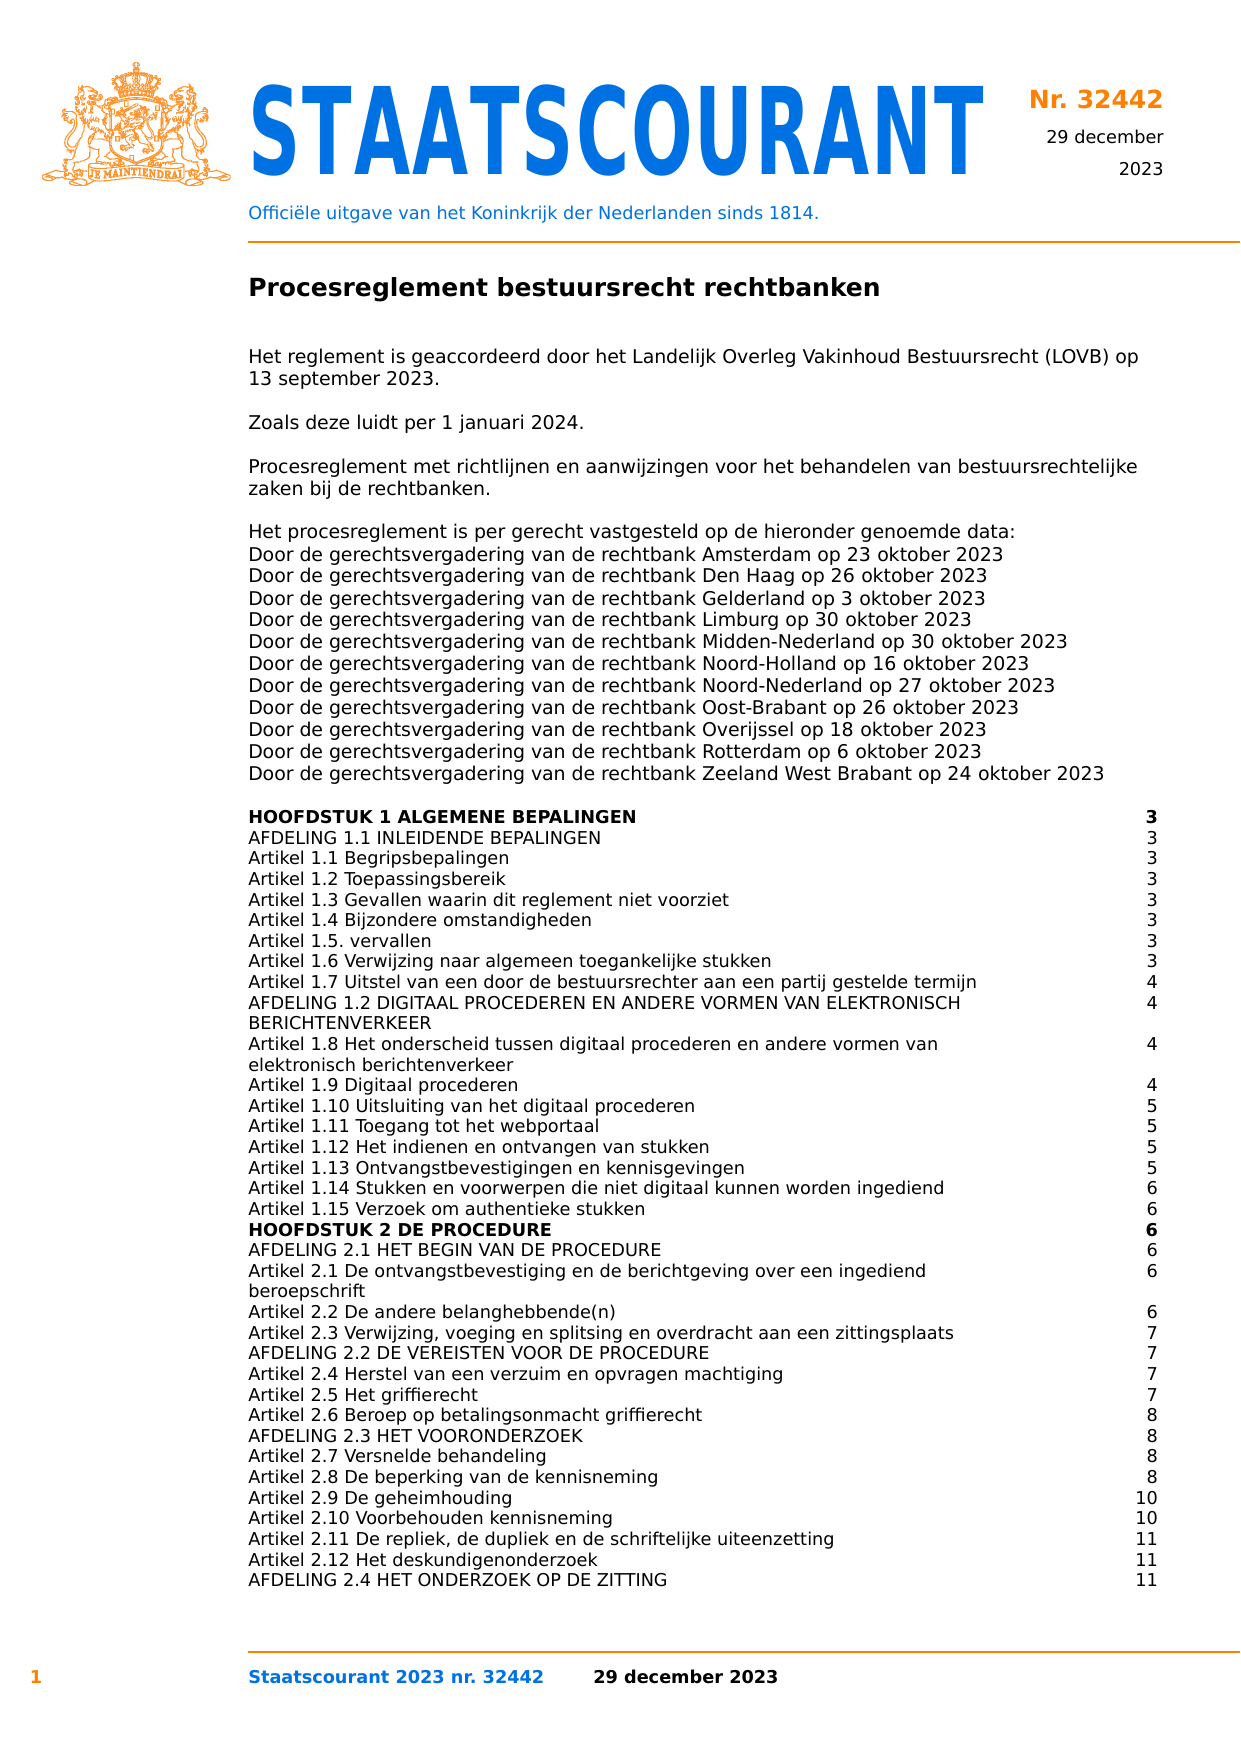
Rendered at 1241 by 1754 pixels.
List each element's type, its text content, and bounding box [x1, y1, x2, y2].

table_cell Artikel 2.5 Het griffierecht [248, 1385, 986, 1405]
table_cell Artikel 1.1 Begripsbepalingen [248, 848, 986, 869]
text Het reglement is geaccordeerd door het Landelijk Overleg Vakinhoud Bestuursrecht (LOVB) op 13 september 2023. [248, 346, 1163, 390]
table_cell 6 [986, 1240, 1163, 1261]
table_cell Artikel 2.7 Versnelde behandeling [248, 1446, 986, 1467]
table_header 3 [986, 807, 1163, 828]
table_cell 5 [986, 1158, 1163, 1178]
table_cell Artikel 2.10 Voorbehouden kennisneming [248, 1508, 986, 1529]
table_cell 5 [986, 1096, 1163, 1116]
table_header HOOFDSTUK 1 ALGEMENE BEPALINGEN [248, 807, 986, 828]
table_cell Artikel 1.3 Gevallen waarin dit reglement niet voorziet [248, 890, 986, 910]
table_cell Artikel 1.13 Ontvangstbevestigingen en kennisgevingen [248, 1158, 986, 1178]
table_cell 2023 [998, 153, 1240, 203]
table_cell 6 [986, 1302, 1163, 1323]
text Door de gerechtsvergadering van de rechtbank Oost-Brabant op 26 oktober 2023 [248, 697, 1163, 719]
table_cell 4 [986, 1034, 1163, 1075]
table_cell Officiële uitgave van het Koninkrijk der Nederlanden sinds 1814. [248, 203, 1240, 241]
table_header [25, 62, 248, 241]
table_cell AFDELING 2.3 HET VOORONDERZOEK [248, 1426, 986, 1446]
table_cell 29 december [998, 121, 1240, 153]
table_cell Artikel 2.3 Verwijzing, voeging en splitsing en overdracht aan een zittingsplaats [248, 1323, 986, 1343]
table_cell 4 [986, 1075, 1163, 1096]
text Door de gerechtsvergadering van de rechtbank Gelderland op 3 oktober 2023 [248, 587, 1163, 609]
table_cell Artikel 2.8 De beperking van de kennisneming [248, 1467, 986, 1488]
table_cell 5 [986, 1116, 1163, 1137]
table_cell 10 [986, 1508, 1163, 1529]
table_cell AFDELING 2.4 HET ONDERZOEK OP DE ZITTING [248, 1570, 986, 1591]
table_header Nr. 32442 [998, 62, 1240, 121]
table_cell AFDELING 2.1 HET BEGIN VAN DE PROCEDURE [248, 1240, 986, 1261]
table_cell 6 [986, 1178, 1163, 1199]
table_cell Artikel 1.14 Stukken en voorwerpen die niet digitaal kunnen worden ingediend [248, 1178, 986, 1199]
text Zoals deze luidt per 1 januari 2024. [248, 412, 1163, 434]
text Door de gerechtsvergadering van de rechtbank Noord-Holland op 16 oktober 2023 [248, 653, 1163, 675]
table_cell 11 [986, 1570, 1163, 1591]
text Door de gerechtsvergadering van de rechtbank Rotterdam op 6 oktober 2023 [248, 741, 1163, 763]
table_cell Artikel 2.11 De repliek, de dupliek en de schriftelijke uiteenzetting [248, 1529, 986, 1549]
table_cell 7 [986, 1343, 1163, 1364]
table_cell 8 [986, 1426, 1163, 1446]
text Door de gerechtsvergadering van de rechtbank Amsterdam op 23 oktober 2023 [248, 543, 1163, 565]
table_cell 3 [986, 951, 1163, 972]
table_cell Artikel 2.1 De ontvangstbevestiging en de berichtgeving over een ingediend beroepschrift [248, 1261, 986, 1302]
text Door de gerechtsvergadering van de rechtbank Zeeland West Brabant op 24 oktober 2023 [248, 763, 1163, 785]
text Het procesreglement is per gerecht vastgesteld op de hieronder genoemde data: [248, 521, 1163, 543]
table_cell Artikel 1.15 Verzoek om authentieke stukken [248, 1199, 986, 1219]
table_cell Artikel 2.12 Het deskundigenonderzoek [248, 1550, 986, 1570]
text Door de gerechtsvergadering van de rechtbank Den Haag op 26 oktober 2023 [248, 565, 1163, 587]
table_cell Artikel 1.4 Bijzondere omstandigheden [248, 910, 986, 931]
table_cell HOOFDSTUK 2 DE PROCEDURE [248, 1220, 986, 1240]
text Door de gerechtsvergadering van de rechtbank Midden-Nederland op 30 oktober 2023 [248, 631, 1163, 653]
table_cell 3 [986, 848, 1163, 869]
table_cell 8 [986, 1467, 1163, 1488]
table_cell Artikel 1.11 Toegang tot het webportaal [248, 1116, 986, 1137]
table_cell Artikel 1.9 Digitaal procederen [248, 1075, 986, 1096]
table_cell Artikel 2.2 De andere belanghebbende(n) [248, 1302, 986, 1323]
table_cell 5 [986, 1137, 1163, 1158]
table_cell 11 [986, 1529, 1163, 1549]
table_cell Artikel 2.4 Herstel van een verzuim en opvragen machtiging [248, 1364, 986, 1384]
table_cell 3 [986, 869, 1163, 889]
table_cell 3 [986, 910, 1163, 931]
table_cell 3 [986, 931, 1163, 951]
table_cell 4 [986, 993, 1163, 1034]
table_header STAATSCOURANT [248, 62, 998, 203]
table_cell Artikel 1.7 Uitstel van een door de bestuursrechter aan een partij gestelde termijn [248, 972, 986, 993]
table_cell 7 [986, 1364, 1163, 1384]
table_cell 4 [986, 972, 1163, 993]
table_cell 6 [986, 1199, 1163, 1219]
table_cell AFDELING 1.2 DIGITAAL PROCEDEREN EN ANDERE VORMEN VAN ELEKTRONISCH BERICHTENVERKEER [248, 993, 986, 1034]
text Procesreglement met richtlijnen en aanwijzingen voor het behandelen van bestuursrechtelijke zaken bij de rechtbanken. [248, 456, 1163, 499]
table_cell Artikel 1.6 Verwijzing naar algemeen toegankelijke stukken [248, 951, 986, 972]
text Door de gerechtsvergadering van de rechtbank Overijssel op 18 oktober 2023 [248, 719, 1163, 741]
table_cell Artikel 1.10 Uitsluiting van het digitaal procederen [248, 1096, 986, 1116]
table_cell Artikel 1.5. vervallen [248, 931, 986, 951]
table_cell 3 [986, 890, 1163, 910]
table_cell 3 [986, 828, 1163, 848]
table_cell Artikel 2.9 De geheimhouding [248, 1488, 986, 1508]
table_cell 11 [986, 1550, 1163, 1570]
table_cell 6 [986, 1220, 1163, 1240]
table_cell AFDELING 2.2 DE VEREISTEN VOOR DE PROCEDURE [248, 1343, 986, 1364]
table_cell 10 [986, 1488, 1163, 1508]
table_cell 7 [986, 1385, 1163, 1405]
table_cell AFDELING 1.1 INLEIDENDE BEPALINGEN [248, 828, 986, 848]
table_cell Artikel 2.6 Beroep op betalingsonmacht griffierecht [248, 1405, 986, 1426]
table_cell Artikel 1.2 Toepassingsbereik [248, 869, 986, 889]
table_cell Artikel 1.8 Het onderscheid tussen digitaal procederen en andere vormen van elektronisch berichtenverkeer [248, 1034, 986, 1075]
table_cell 6 [986, 1261, 1163, 1302]
picture [41, 62, 231, 186]
table_cell Artikel 1.12 Het indienen en ontvangen van stukken [248, 1137, 986, 1158]
text Door de gerechtsvergadering van de rechtbank Noord-Nederland op 27 oktober 2023 [248, 675, 1163, 697]
text Door de gerechtsvergadering van de rechtbank Limburg op 30 oktober 2023 [248, 609, 1163, 631]
subtitle Procesreglement bestuursrecht rechtbanken [248, 273, 1163, 302]
table_cell 8 [986, 1405, 1163, 1426]
table_cell 8 [986, 1446, 1163, 1467]
table_cell 7 [986, 1323, 1163, 1343]
